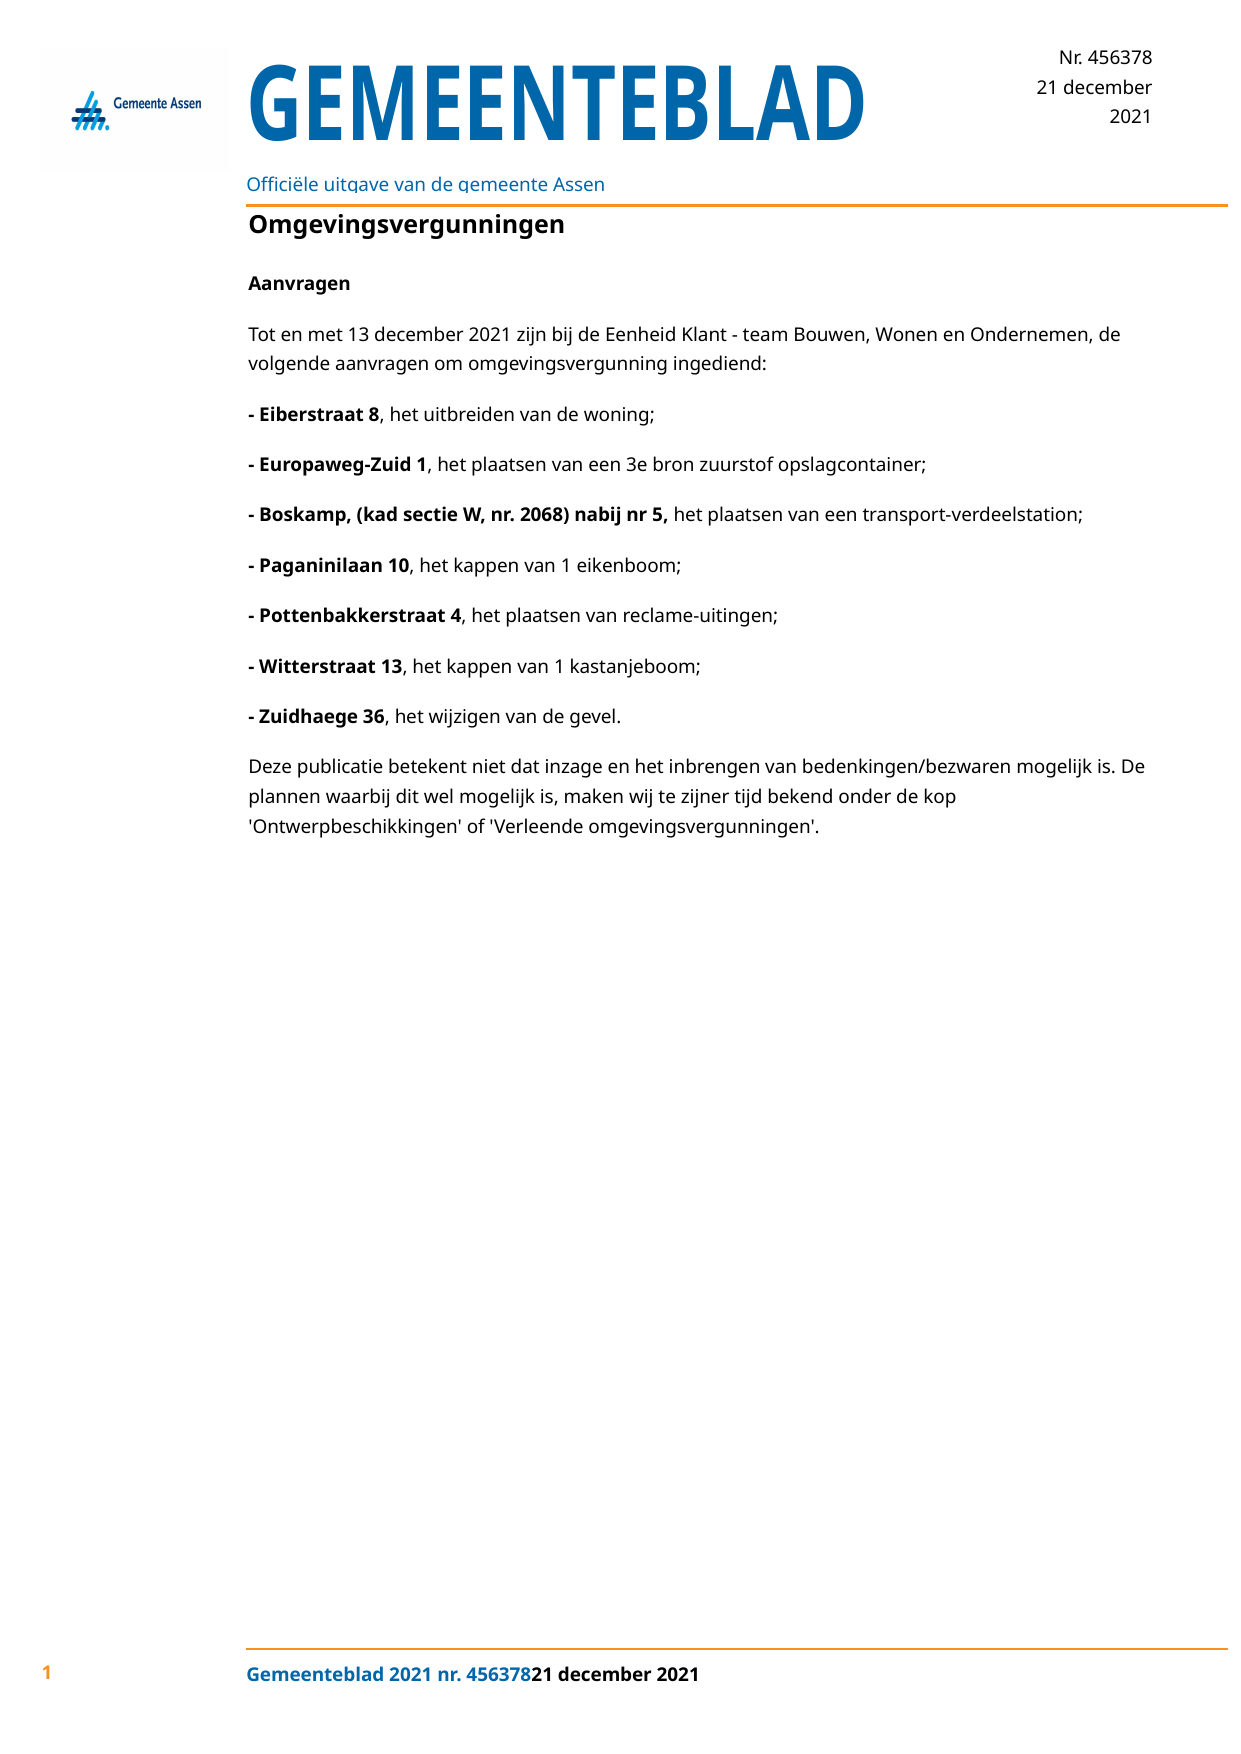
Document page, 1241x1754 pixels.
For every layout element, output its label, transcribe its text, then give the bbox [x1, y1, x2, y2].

text Omgevingsvergunningen [248, 207, 1152, 241]
text Aanvragen [248, 270, 1152, 296]
text - Paganinilaan 10, het kappen van 1 eikenboom; [248, 552, 1152, 578]
text - Zuidhaege 36, het wijzigen van de gevel. [248, 703, 1152, 729]
text Deze publicatie betekent niet dat inzage en het inbrengen van bedenkingen/bezwaren mogelijk is. De plannen waarbij dit wel mogelijk is, maken wij te zijner tijd bekend onder de kop 'Ontwerpbeschikkingen' of 'Verleende omgevingsvergunningen'. [248, 754, 1152, 838]
text - Pottenbakkerstraat 4, het plaatsen van reclame-uitingen; [248, 602, 1152, 628]
text Tot en met 13 december 2021 zijn bij de Eenheid Klant - team Bouwen, Wonen en Ondernemen, de volgende aanvragen om omgevingsvergunning ingediend: [248, 321, 1152, 376]
text - Europaweg-Zuid 1, het plaatsen van een 3e bron zuurstof opslagcontainer; [248, 451, 1152, 477]
picture [41, 47, 231, 172]
text - Witterstraat 13, het kappen van 1 kastanjeboom; [248, 653, 1152, 678]
text - Eiberstraat 8, het uitbreiden van de woning; [248, 401, 1152, 426]
text - Boskamp, (kad sectie W, nr. 2068) nabij nr 5, het plaatsen van een transport-verdeelstation; [248, 502, 1152, 527]
